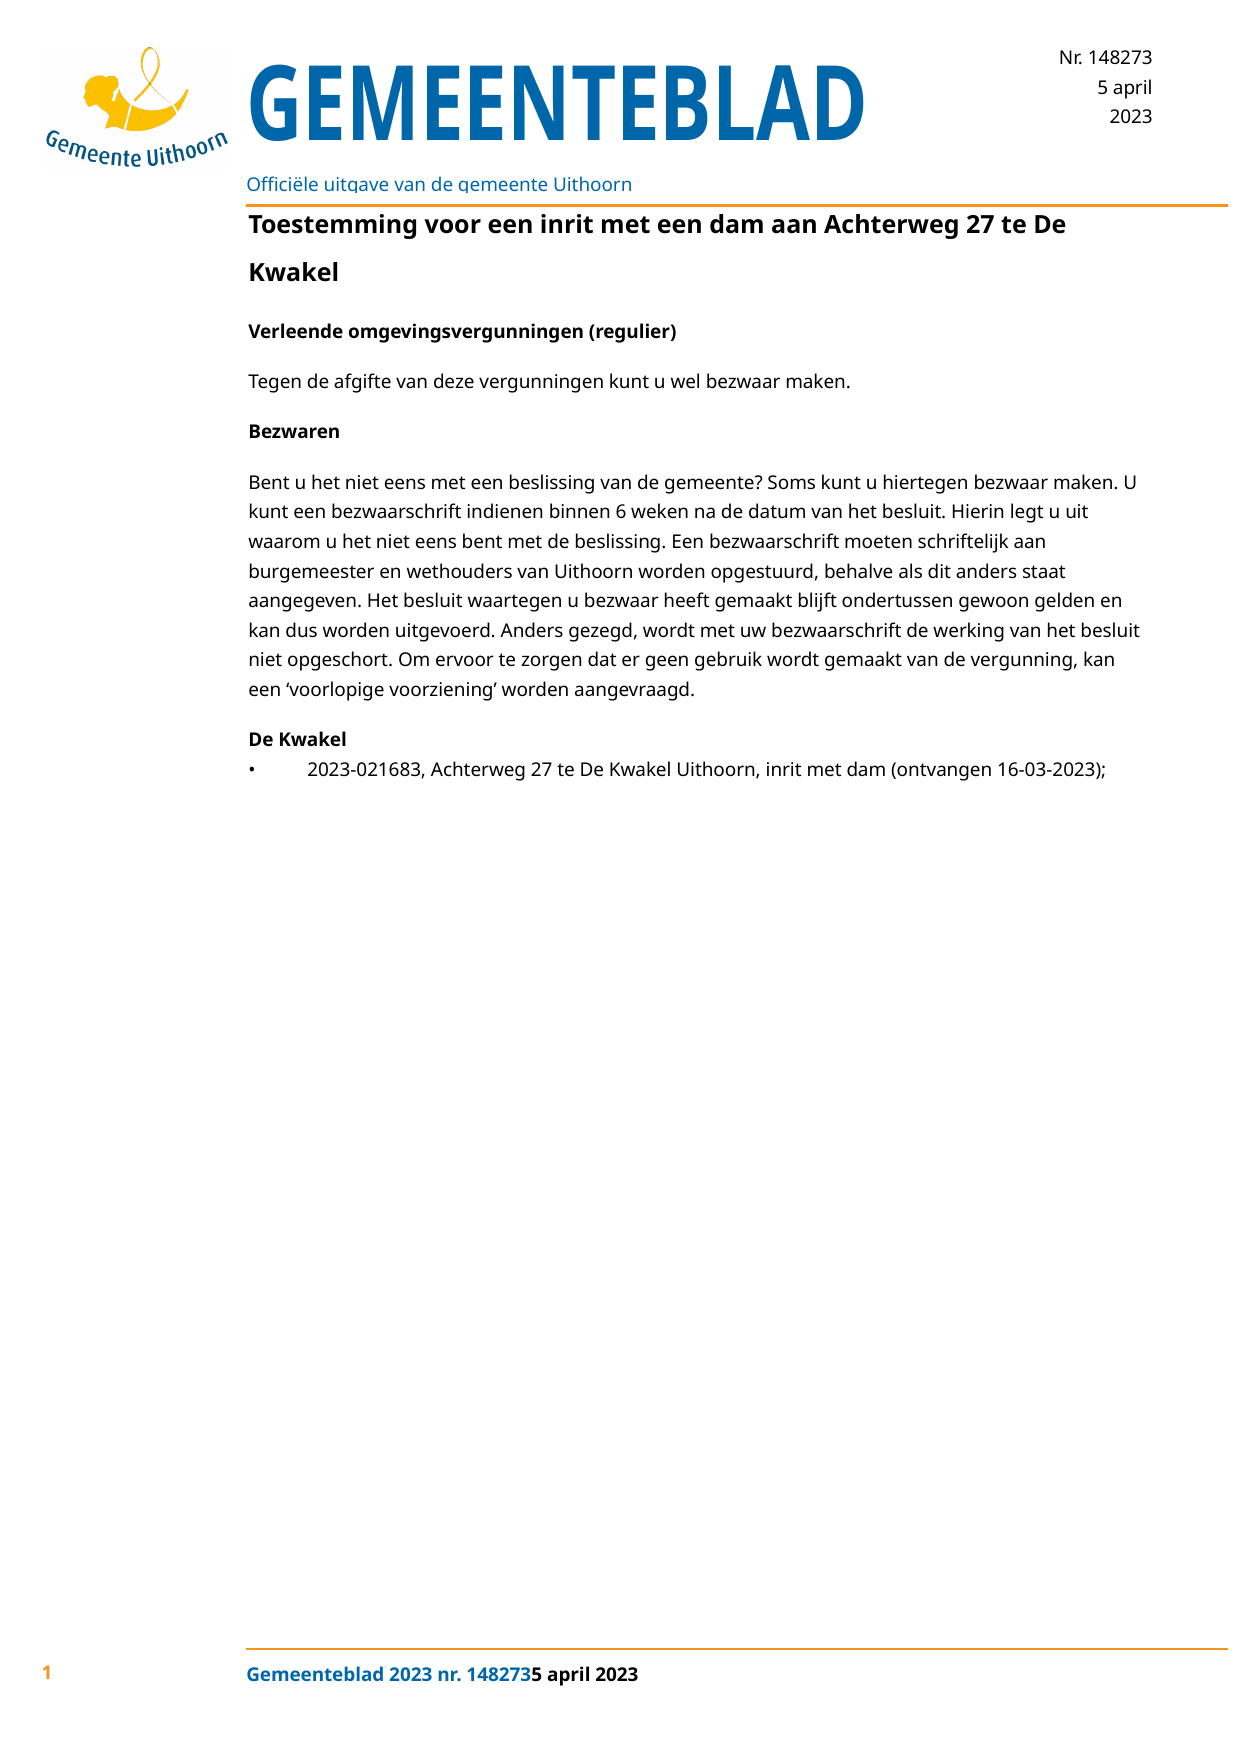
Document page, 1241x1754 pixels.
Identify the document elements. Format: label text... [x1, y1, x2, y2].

text Toestemming voor een inrit met een dam aan Achterweg 27 te De Kwakel [248, 207, 1152, 288]
list 2023-021683, Achterweg 27 te De Kwakel Uithoorn, inrit met dam (ontvangen 16-03-2023); [248, 756, 1152, 782]
text Bezwaren [248, 419, 1152, 444]
text Verleende omgevingsvergunningen (regulier) [248, 318, 1152, 344]
text De Kwakel [248, 727, 1152, 752]
text Tegen de afgifte van deze vergunningen kunt u wel bezwaar maken. [248, 368, 1152, 394]
text Bent u het niet eens met een beslissing van de gemeente? Soms kunt u hiertegen bezwaar maken. U kunt een bezwaarschrift indienen binnen 6 weken na de datum van het besluit. Hierin legt u uit waarom u het niet eens bent met de beslissing. Een bezwaarschrift moeten schriftelijk aan burgemeester en wethouders van Uithoorn worden opgestuurd, behalve als dit anders staat aangegeven. Het besluit waartegen u bezwaar heeft gemaakt blijft ondertussen gewoon gelden en kan dus worden uitgevoerd. Anders gezegd, wordt met uw bezwaarschrift de werking van het besluit niet opgeschort. Om ervoor te zorgen dat er geen gebruik wordt gemaakt van de vergunning, kan een ‘voorlopige voorziening’ worden aangevraagd. [248, 469, 1152, 702]
picture [41, 47, 231, 172]
